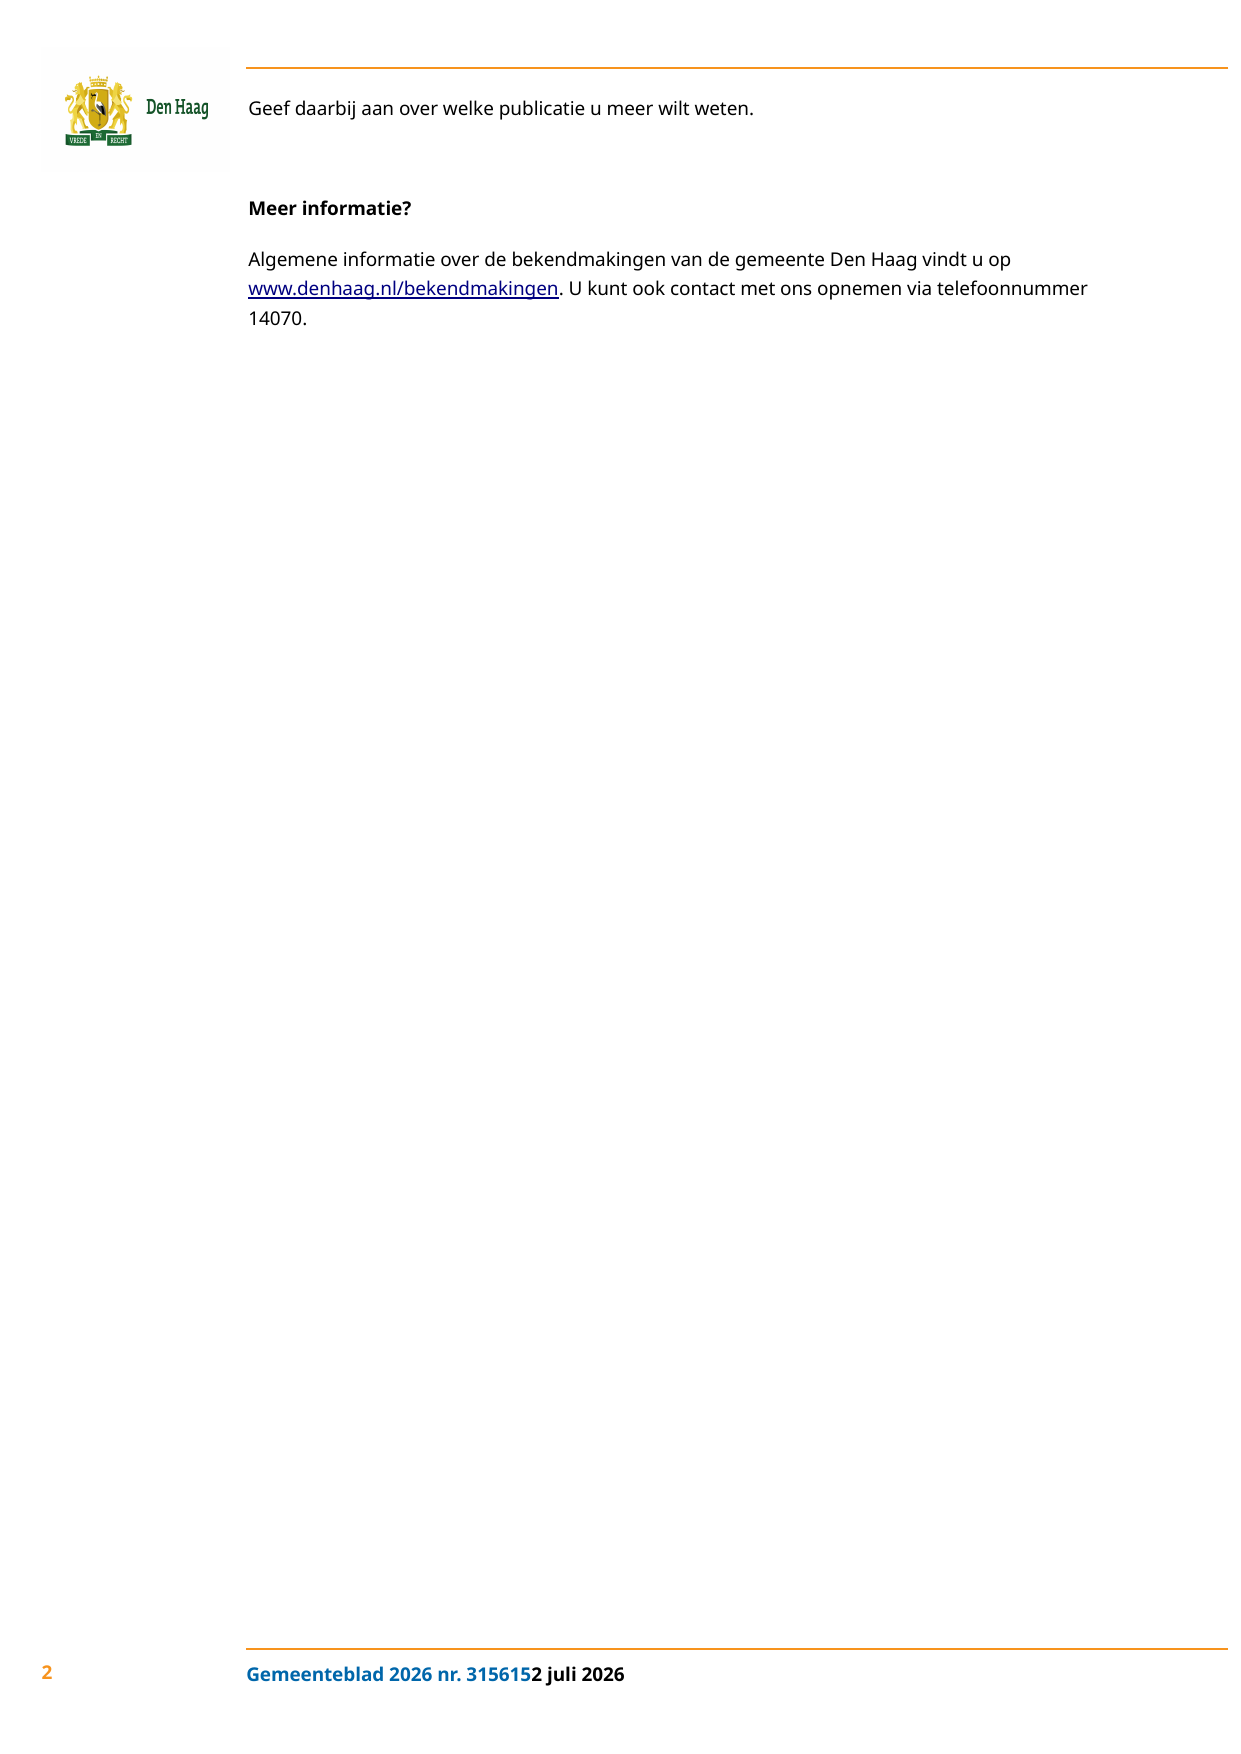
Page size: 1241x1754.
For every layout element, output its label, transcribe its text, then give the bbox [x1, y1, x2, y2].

text Algemene informatie over de bekendmakingen van de gemeente Den Haag vindt u op www.denhaag.nl/bekendmakingen. U kunt ook contact met ons opnemen via telefoonnummer 14070. [248, 246, 1152, 331]
picture [41, 47, 231, 172]
text Meer informatie? [248, 196, 1152, 221]
text Geef daarbij aan over welke publicatie u meer wilt weten. [248, 95, 1152, 121]
